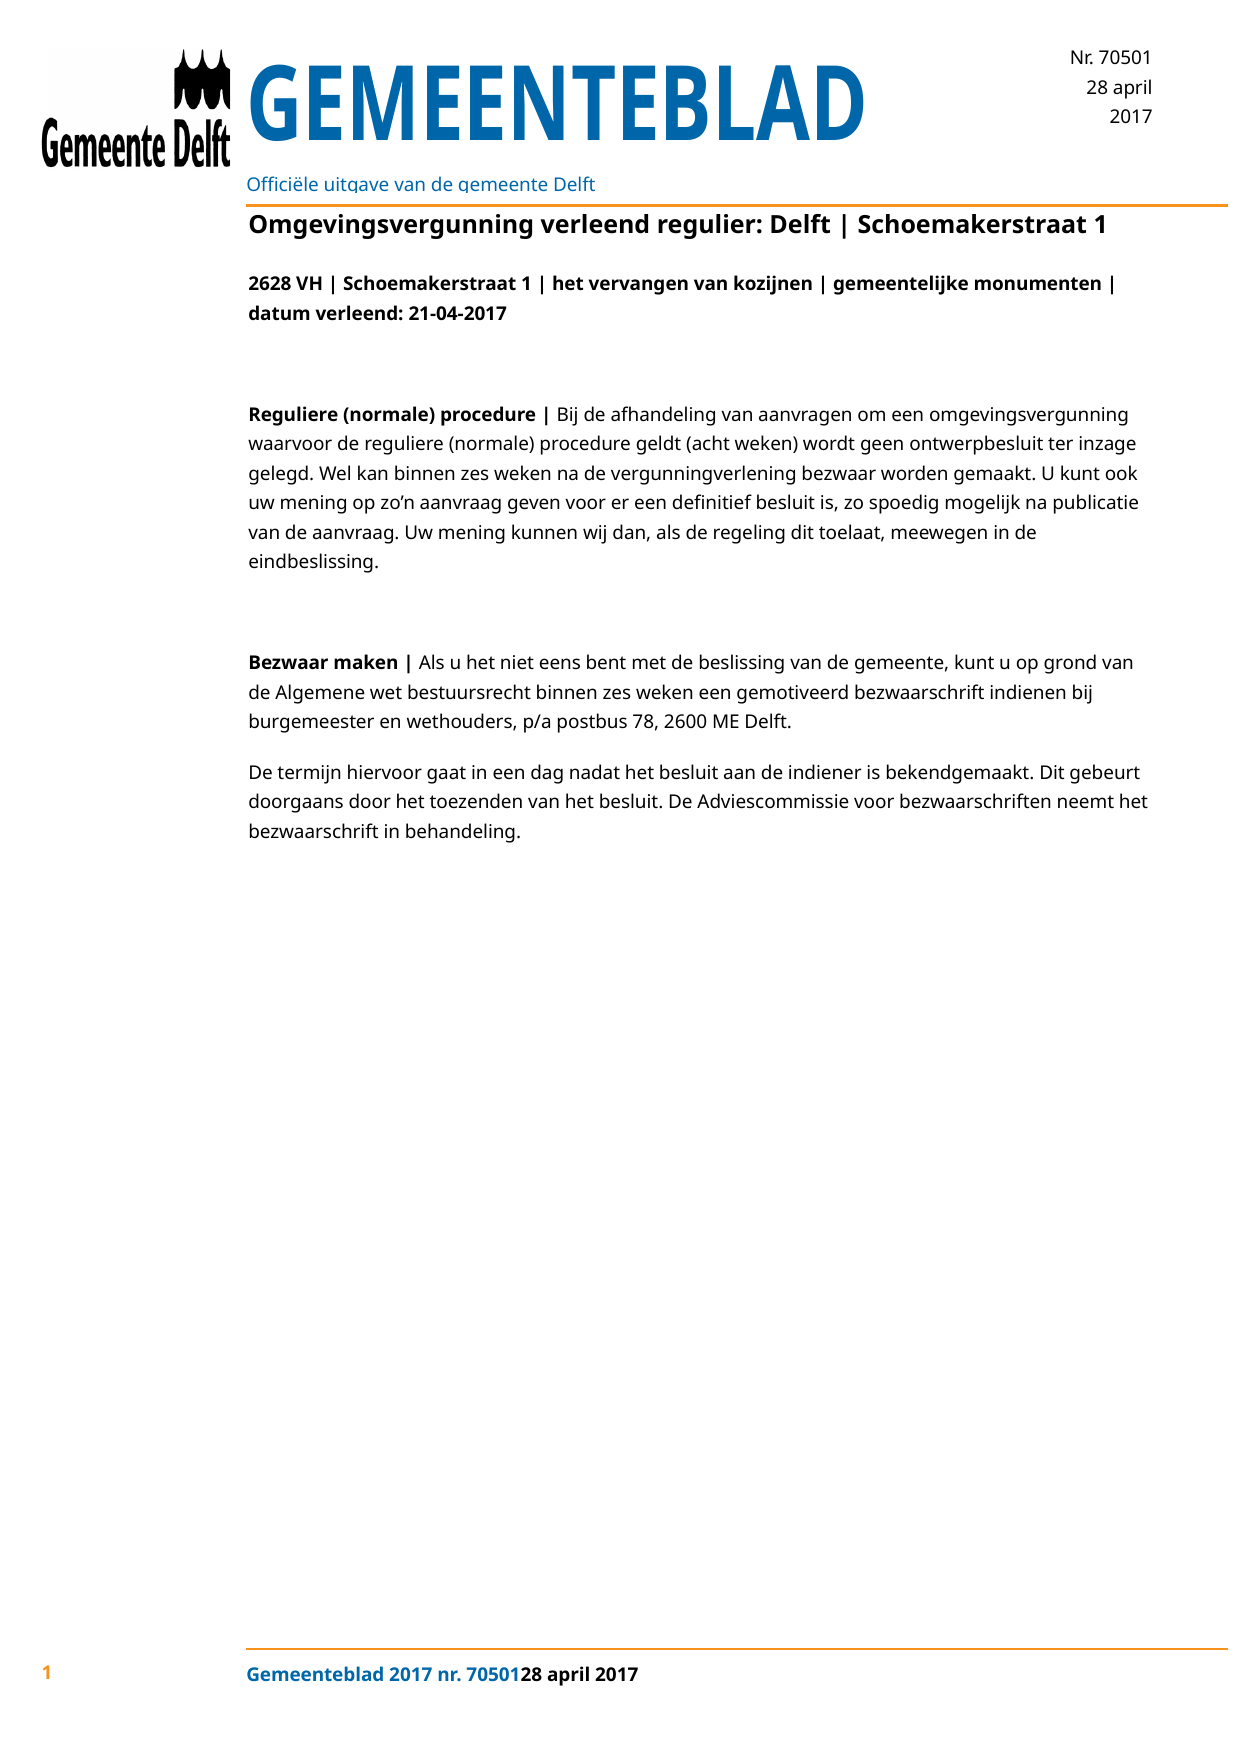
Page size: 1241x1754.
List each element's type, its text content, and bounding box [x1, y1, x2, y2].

text Bezwaar maken | Als u het niet eens bent met de beslissing van de gemeente, kunt u op grond van de Algemene wet bestuursrecht binnen zes weken een gemotiveerd bezwaarschrift indienen bij burgemeester en wethouders, p/a postbus 78, 2600 ME Delft. [248, 649, 1152, 734]
picture [41, 47, 231, 172]
text Reguliere (normale) procedure | Bij de afhandeling van aanvragen om een omgevingsvergunning waarvoor de reguliere (normale) procedure geldt (acht weken) wordt geen ontwerpbesluit ter inzage gelegd. Wel kan binnen zes weken na de vergunningverlening bezwaar worden gemaakt. U kunt ook uw mening op zo’n aanvraag geven voor er een definitief besluit is, zo spoedig mogelijk na publicatie van de aanvraag. Uw mening kunnen wij dan, als de regeling dit toelaat, meewegen in de eindbeslissing. [248, 401, 1152, 574]
text Omgevingsvergunning verleend regulier: Delft | Schoemakerstraat 1 [248, 207, 1152, 241]
text De termijn hiervoor gaat in een dag nadat het besluit aan de indiener is bekendgemaakt. Dit gebeurt doorgaans door het toezenden van het besluit. De Adviescommissie voor bezwaarschriften neemt het bezwaarschrift in behandeling. [248, 759, 1152, 844]
text 2628 VH | Schoemakerstraat 1 | het vervangen van kozijnen | gemeentelijke monumenten | datum verleend: 21-04-2017 [248, 270, 1152, 326]
